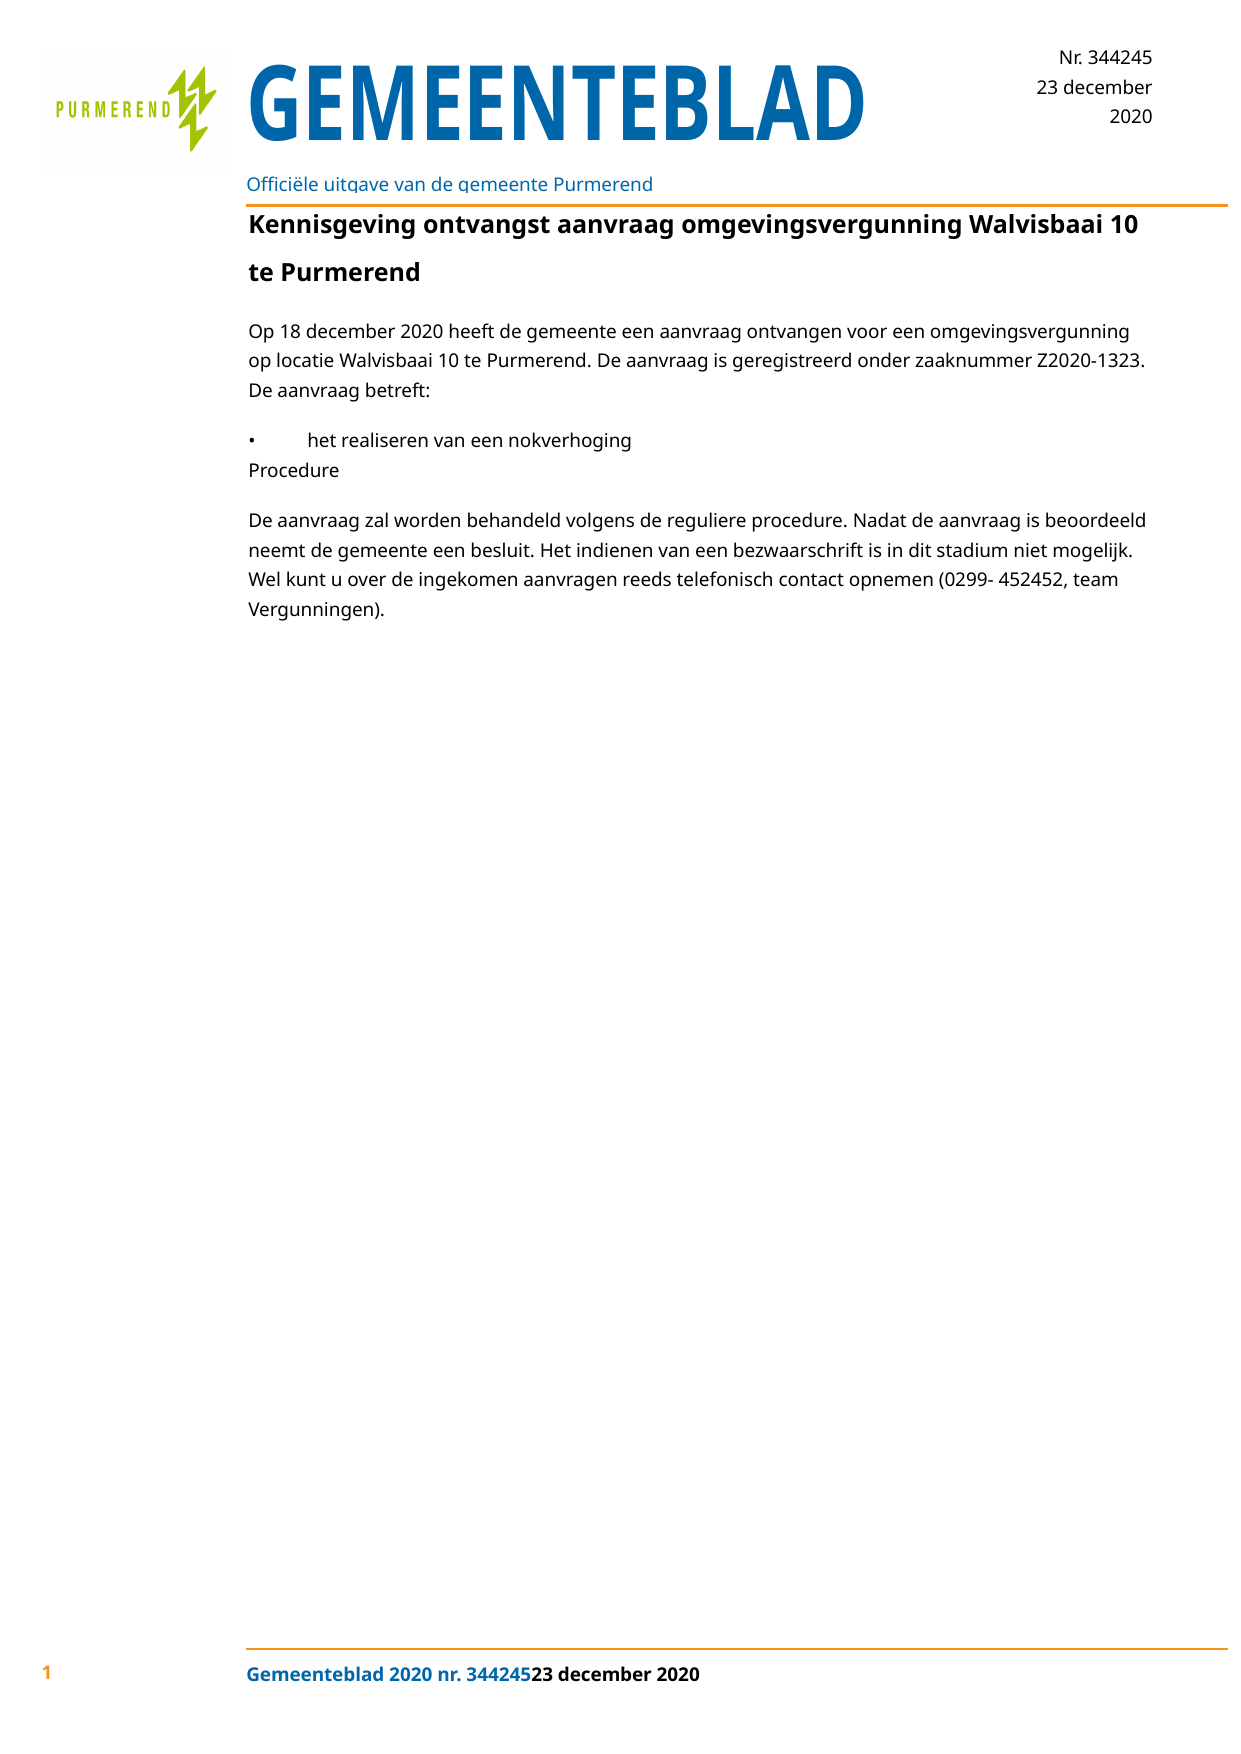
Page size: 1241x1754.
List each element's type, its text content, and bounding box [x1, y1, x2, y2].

text Procedure [248, 457, 1152, 483]
list het realiseren van een nokverhoging [248, 427, 1152, 453]
picture [41, 47, 231, 172]
text De aanvraag zal worden behandeld volgens de reguliere procedure. Nadat de aanvraag is beoordeeld neemt de gemeente een besluit. Het indienen van een bezwaarschrift is in dit stadium niet mogelijk. Wel kunt u over de ingekomen aanvragen reeds telefonisch contact opnemen (0299- 452452, team Vergunningen). [248, 507, 1152, 622]
text Op 18 december 2020 heeft de gemeente een aanvraag ontvangen voor een omgevingsvergunning op locatie Walvisbaai 10 te Purmerend. De aanvraag is geregistreerd onder zaaknummer Z2020-1323. De aanvraag betreft: [248, 318, 1152, 403]
text Kennisgeving ontvangst aanvraag omgevingsvergunning Walvisbaai 10 te Purmerend [248, 207, 1152, 288]
